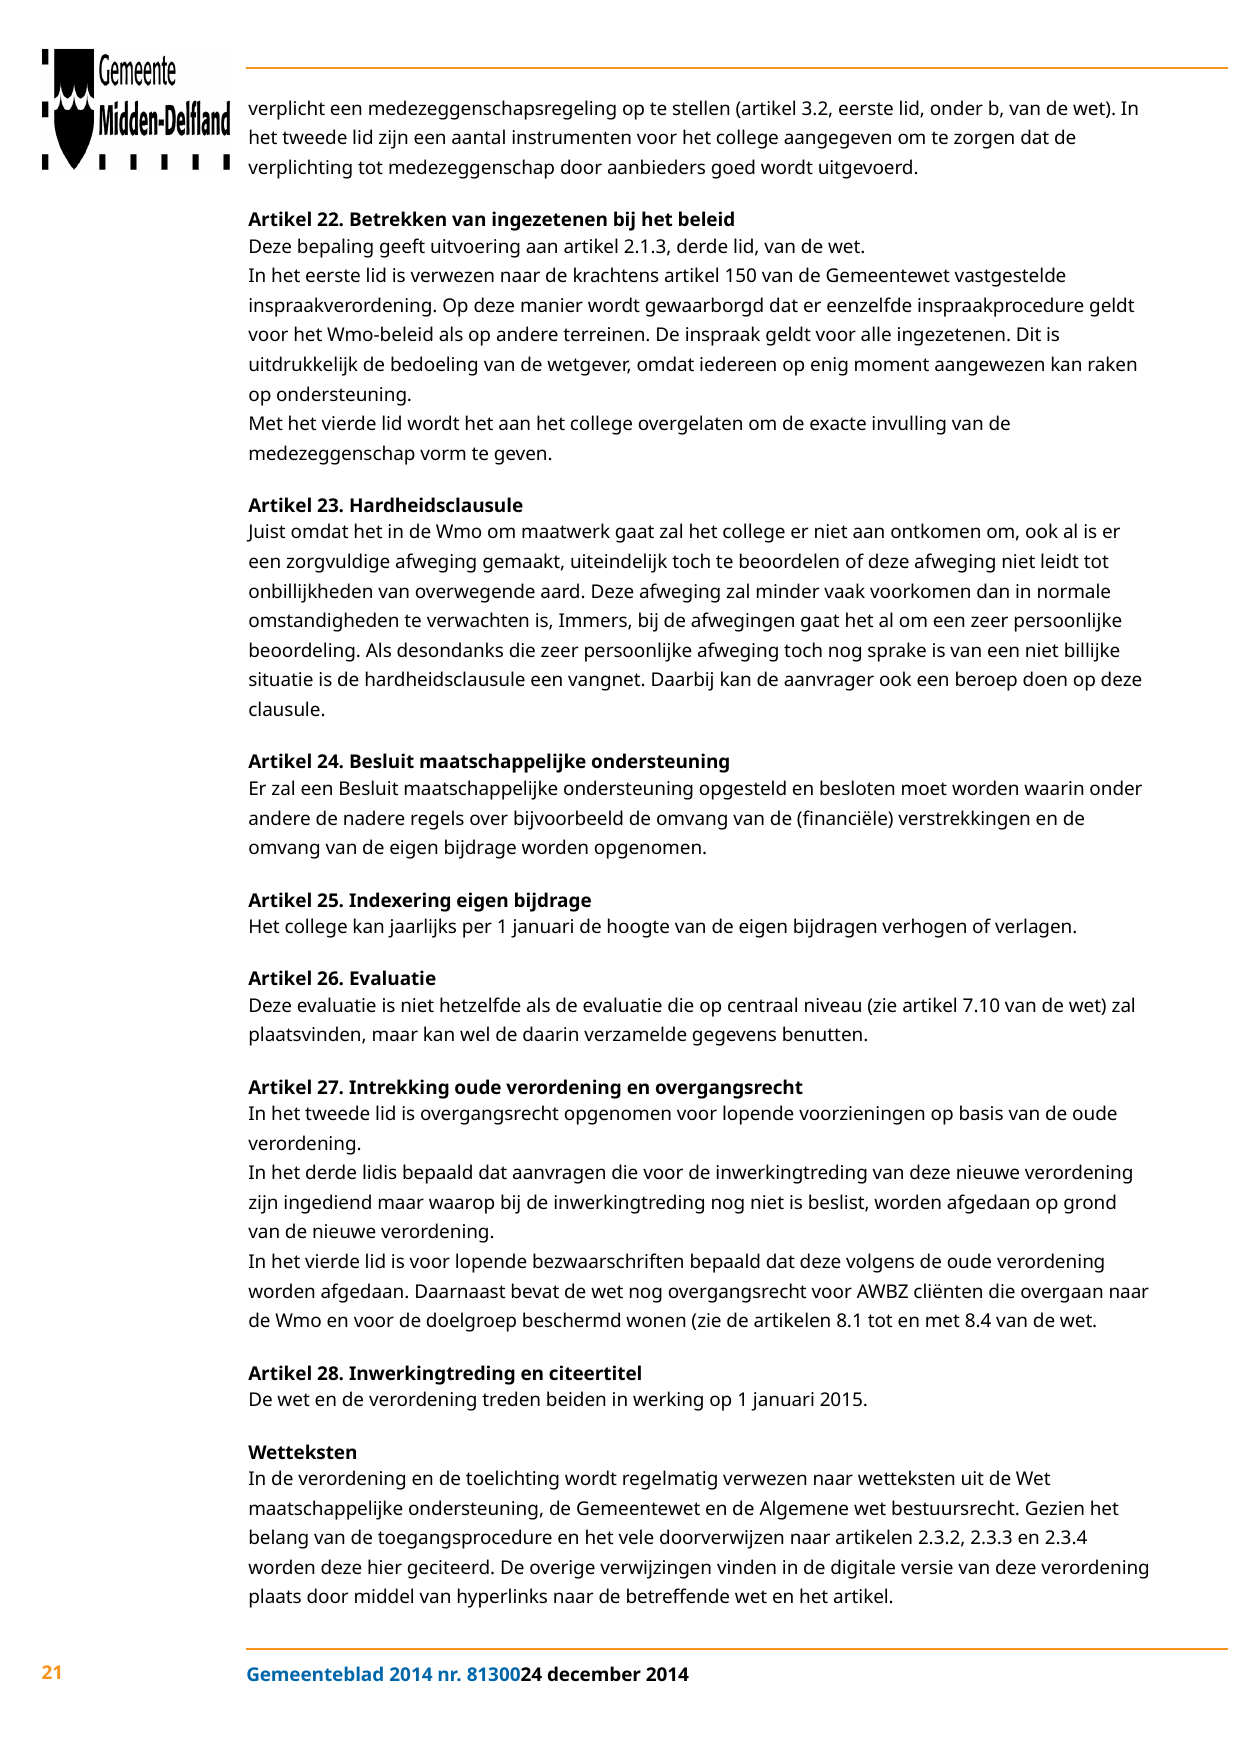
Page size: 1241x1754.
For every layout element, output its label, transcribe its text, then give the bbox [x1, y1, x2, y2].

text In het tweede lid is overgangsrecht opgenomen voor lopende voorzieningen op basis van de oude verordening. [248, 1100, 1152, 1156]
text Artikel 27. Intrekking oude verordening en overgangsrecht [248, 1072, 1152, 1100]
text De wet en de verordening treden beiden in werking op 1 januari 2015. [248, 1386, 1152, 1412]
text Deze evaluatie is niet hetzelfde als de evaluatie die op centraal niveau (zie artikel 7.10 van de wet) zal plaatsvinden, maar kan wel de daarin verzamelde gegevens benutten. [248, 992, 1152, 1047]
text Er zal een Besluit maatschappelijke ondersteuning opgesteld en besloten moet worden waarin onder andere de nadere regels over bijvoorbeeld de omvang van de (financiële) verstrekkingen en de omvang van de eigen bijdrage worden opgenomen. [248, 775, 1152, 860]
text Juist omdat het in de Wmo om maatwerk gaat zal het college er niet aan ontkomen om, ook al is er een zorgvuldige afweging gemaakt, uiteindelijk toch te beoordelen of deze afweging niet leidt tot onbillijkheden van overwegende aard. Deze afweging zal minder vaak voorkomen dan in normale omstandigheden te verwachten is, Immers, bij de afwegingen gaat het al om een zeer persoonlijke beoordeling. Als desondanks die zeer persoonlijke afweging toch nog sprake is van een niet billijke situatie is de hardheidsclausule een vangnet. Daarbij kan de aanvrager ook een beroep doen op deze clausule. [248, 519, 1152, 722]
text verplicht een medezeggenschapsregeling op te stellen (artikel 3.2, eerste lid, onder b, van de wet). In het tweede lid zijn een aantal instrumenten voor het college aangegeven om te zorgen dat de verplichting tot medezeggenschap door aanbieders goed wordt uitgevoerd. [248, 95, 1152, 180]
text Artikel 22. Betrekken van ingezetenen bij het beleid [248, 204, 1152, 233]
text Artikel 25. Indexering eigen bijdrage [248, 885, 1152, 913]
text Artikel 26. Evaluatie [248, 963, 1152, 992]
text Artikel 24. Besluit maatschappelijke ondersteuning [248, 747, 1152, 775]
picture [41, 47, 231, 172]
text Artikel 23. Hardheidsclausule [248, 490, 1152, 519]
text In het derde lidis bepaald dat aanvragen die voor de inwerkingtreding van deze nieuwe verordening zijn ingediend maar waarop bij de inwerkingtreding nog niet is beslist, worden afgedaan op grond van de nieuwe verordening. [248, 1159, 1152, 1244]
text Met het vierde lid wordt het aan het college overgelaten om de exacte invulling van de medezeggenschap vorm te geven. [248, 410, 1152, 466]
text In het eerste lid is verwezen naar de krachtens artikel 150 van de Gemeentewet vastgestelde inspraakverordening. Op deze manier wordt gewaarborgd dat er eenzelfde inspraakprocedure geldt voor het Wmo-beleid als op andere terreinen. De inspraak geldt voor alle ingezetenen. Dit is uitdrukkelijk de bedoeling van de wetgever, omdat iedereen op enig moment aangewezen kan raken op ondersteuning. [248, 262, 1152, 406]
text In het vierde lid is voor lopende bezwaarschriften bepaald dat deze volgens de oude verordening worden afgedaan. Daarnaast bevat de wet nog overgangsrecht voor AWBZ cliënten die overgaan naar de Wmo en voor de doelgroep beschermd wonen (zie de artikelen 8.1 tot en met 8.4 van de wet. [248, 1248, 1152, 1333]
text Het college kan jaarlijks per 1 januari de hoogte van de eigen bijdragen verhogen of verlagen. [248, 913, 1152, 939]
text Artikel 28. Inwerkingtreding en citeertitel [248, 1358, 1152, 1386]
text Deze bepaling geeft uitvoering aan artikel 2.1.3, derde lid, van de wet. [248, 233, 1152, 258]
text In de verordening en de toelichting wordt regelmatig verwezen naar wetteksten uit de Wet maatschappelijke ondersteuning, de Gemeentewet en de Algemene wet bestuursrecht. Gezien het belang van de toegangsprocedure en het vele doorverwijzen naar artikelen 2.3.2, 2.3.3 en 2.3.4 worden deze hier geciteerd. De overige verwijzingen vinden in de digitale versie van deze verordening plaats door middel van hyperlinks naar de betreffende wet en het artikel. [248, 1465, 1152, 1609]
text Wetteksten [248, 1437, 1152, 1465]
